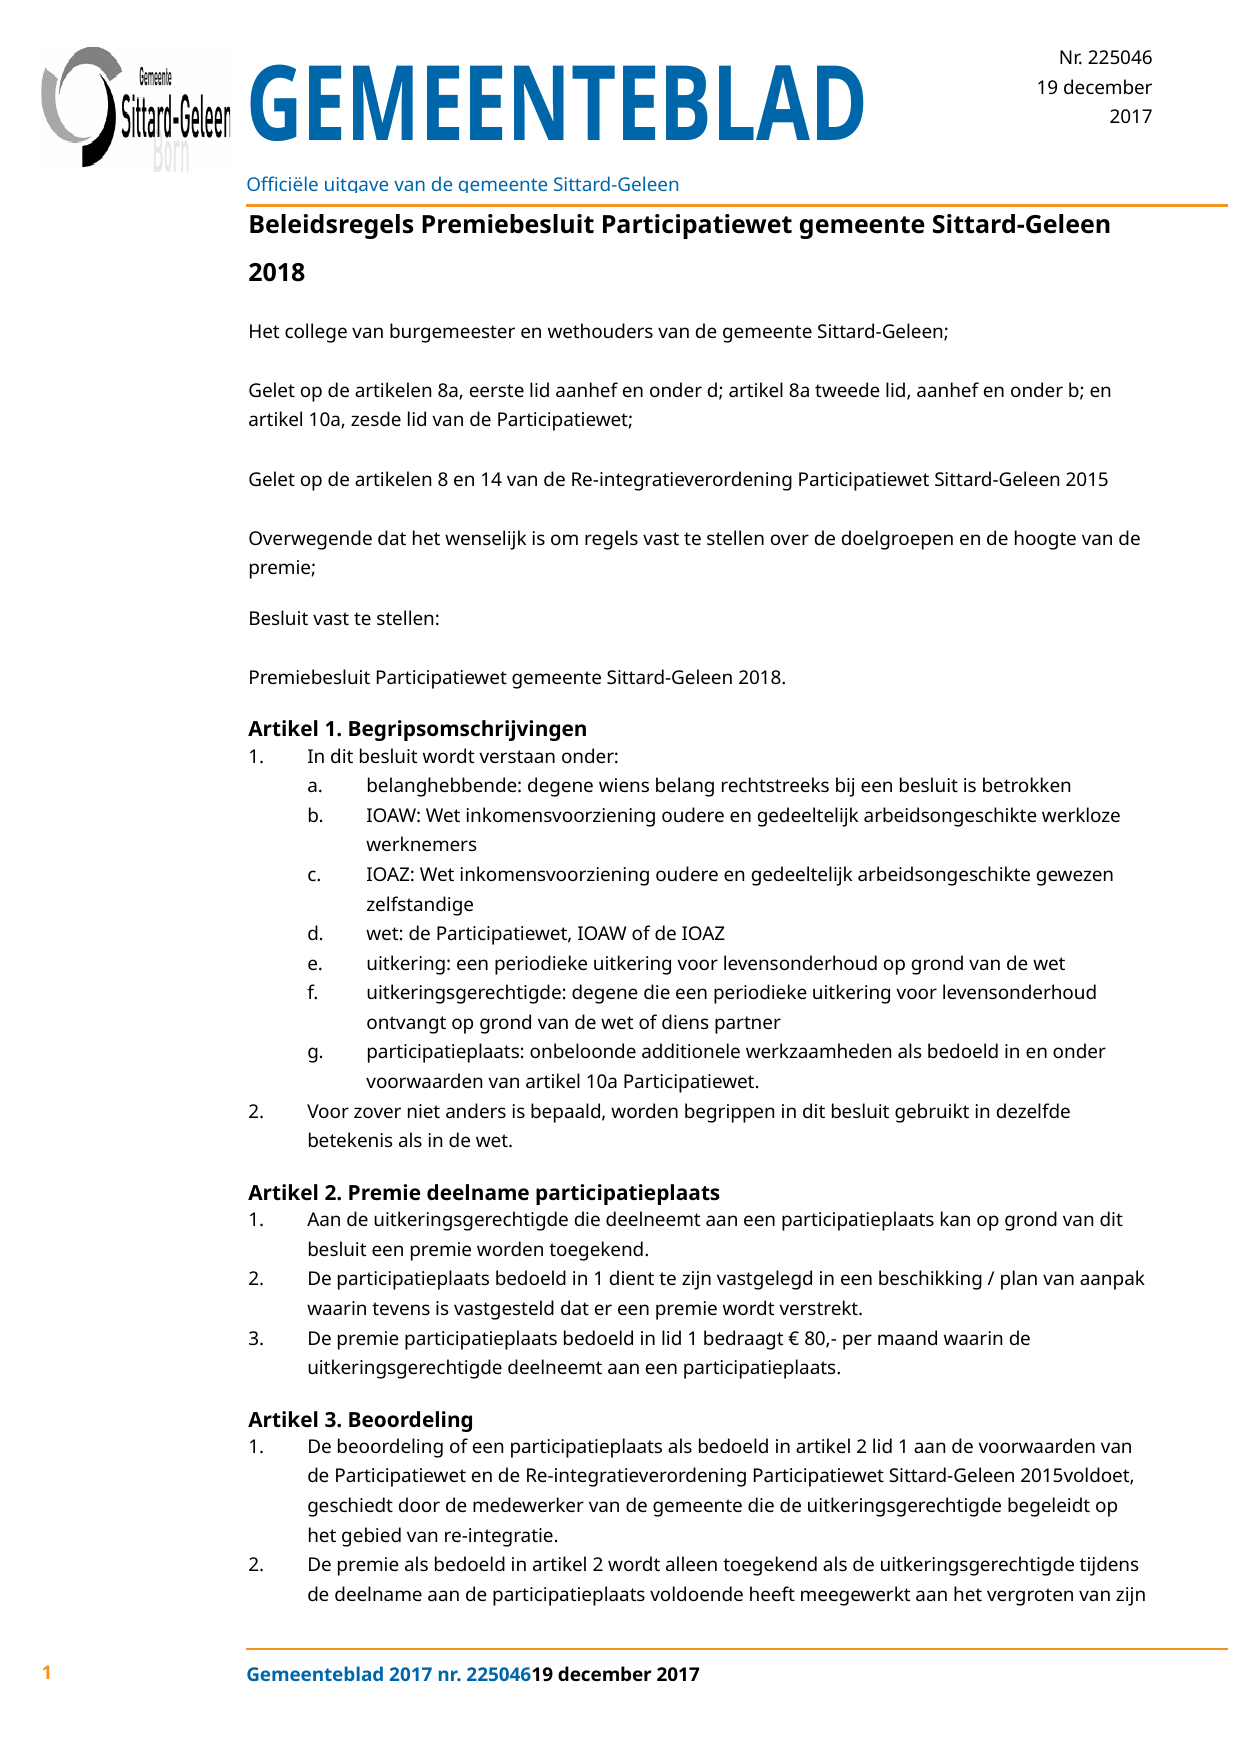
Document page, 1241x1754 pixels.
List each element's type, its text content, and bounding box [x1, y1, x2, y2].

text Gelet op de artikelen 8a, eerste lid aanhef en onder d; artikel 8a tweede lid, aanhef en onder b; en artikel 10a, zesde lid van de Participatiewet; [248, 377, 1152, 432]
list IOAZ: Wet inkomensvoorziening oudere en gedeeltelijk arbeidsongeschikte gewezen zelfstandige [307, 861, 1152, 917]
text Artikel 1. Begripsomschrijvingen [248, 714, 1152, 743]
list De premie als bedoeld in artikel 2 wordt alleen toegekend als de uitkeringsgerechtigde tijdens de deelname aan de participatieplaats voldoende heeft meegewerkt aan het vergroten van zijn [248, 1551, 1152, 1607]
picture [41, 47, 231, 172]
list IOAW: Wet inkomensvoorziening oudere en gedeeltelijk arbeidsongeschikte werkloze werknemers [307, 802, 1152, 857]
list belanghebbende: degene wiens belang rechtstreeks bij een besluit is betrokken [307, 772, 1152, 798]
text Gelet op de artikelen 8 en 14 van de Re-integratieverordening Participatiewet Sittard-Geleen 2015 [248, 466, 1152, 492]
text Beleidsregels Premiebesluit Participatiewet gemeente Sittard-Geleen 2018 [248, 207, 1152, 288]
text Het college van burgemeester en wethouders van de gemeente Sittard-Geleen; [248, 318, 1152, 344]
list De beoordeling of een participatieplaats als bedoeld in artikel 2 lid 1 aan de voorwaarden van de Participatiewet en de Re-integratieverordening Participatiewet Sittard-Geleen 2015voldoet, geschiedt door de medewerker van de gemeente die de uitkeringsgerechtigde begeleidt op het gebied van re-integratie. [248, 1433, 1152, 1548]
text Besluit vast te stellen: [248, 605, 1152, 631]
list Aan de uitkeringsgerechtigde die deelneemt aan een participatieplaats kan op grond van dit besluit een premie worden toegekend. [248, 1206, 1152, 1262]
list Voor zover niet anders is bepaald, worden begrippen in dit besluit gebruikt in dezelfde betekenis als in de wet. [248, 1098, 1152, 1153]
text Premiebesluit Participatiewet gemeente Sittard-Geleen 2018. [248, 664, 1152, 690]
list uitkering: een periodieke uitkering voor levensonderhoud op grond van de wet [307, 950, 1152, 976]
text Artikel 3. Beoordeling [248, 1405, 1152, 1433]
list uitkeringsgerechtigde: degene die een periodieke uitkering voor levensonderhoud ontvangt op grond van de wet of diens partner [307, 979, 1152, 1035]
text Overwegende dat het wenselijk is om regels vast te stellen over de doelgroepen en de hoogte van de premie; [248, 525, 1152, 580]
list wet: de Participatiewet, IOAW of de IOAZ [307, 920, 1152, 946]
list participatieplaats: onbeloonde additionele werkzaamheden als bedoeld in en onder voorwaarden van artikel 10a Participatiewet. [307, 1039, 1152, 1094]
list In dit besluit wordt verstaan onder: [248, 743, 1152, 769]
text Artikel 2. Premie deelname participatieplaats [248, 1178, 1152, 1206]
list De premie participatieplaats bedoeld in lid 1 bedraagt € 80,- per maand waarin de uitkeringsgerechtigde deelneemt aan een participatieplaats. [248, 1325, 1152, 1380]
list De participatieplaats bedoeld in 1 dient te zijn vastgelegd in een beschikking / plan van aanpak waarin tevens is vastgesteld dat er een premie wordt verstrekt. [248, 1266, 1152, 1321]
